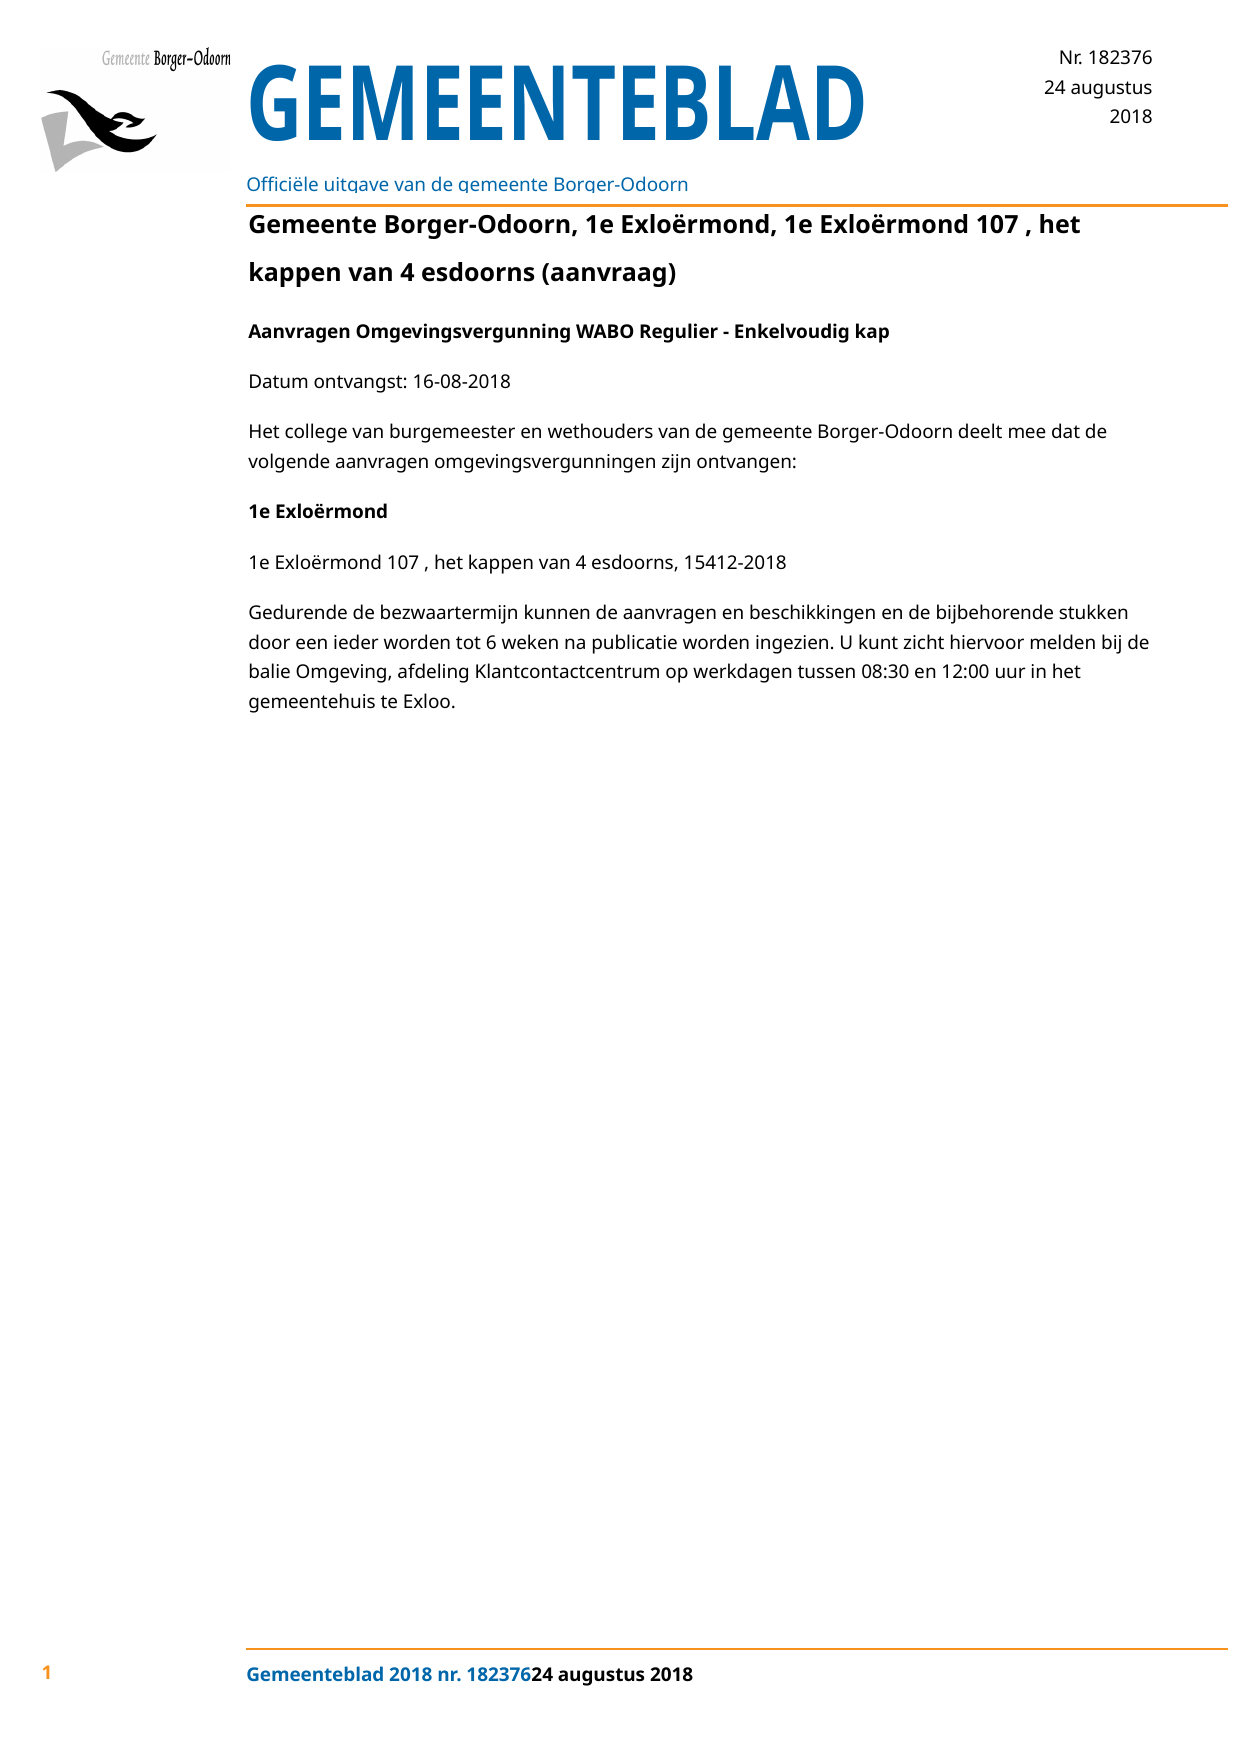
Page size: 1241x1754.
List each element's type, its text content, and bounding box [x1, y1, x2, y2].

text 1e Exloërmond [248, 499, 1152, 524]
text Gemeente Borger-Odoorn, 1e Exloërmond, 1e Exloërmond 107 , het kappen van 4 esdoorns (aanvraag) [248, 207, 1152, 288]
text Datum ontvangst: 16-08-2018 [248, 368, 1152, 394]
picture [41, 47, 231, 172]
text Het college van burgemeester en wethouders van de gemeente Borger-Odoorn deelt mee dat de volgende aanvragen omgevingsvergunningen zijn ontvangen: [248, 419, 1152, 474]
text Aanvragen Omgevingsvergunning WABO Regulier - Enkelvoudig kap [248, 318, 1152, 344]
text 1e Exloërmond 107 , het kappen van 4 esdoorns, 15412-2018 [248, 549, 1152, 575]
text Gedurende de bezwaartermijn kunnen de aanvragen en beschikkingen en de bijbehorende stukken door een ieder worden tot 6 weken na publicatie worden ingezien. U kunt zicht hiervoor melden bij de balie Omgeving, afdeling Klantcontactcentrum op werkdagen tussen 08:30 en 12:00 uur in het gemeentehuis te Exloo. [248, 599, 1152, 714]
